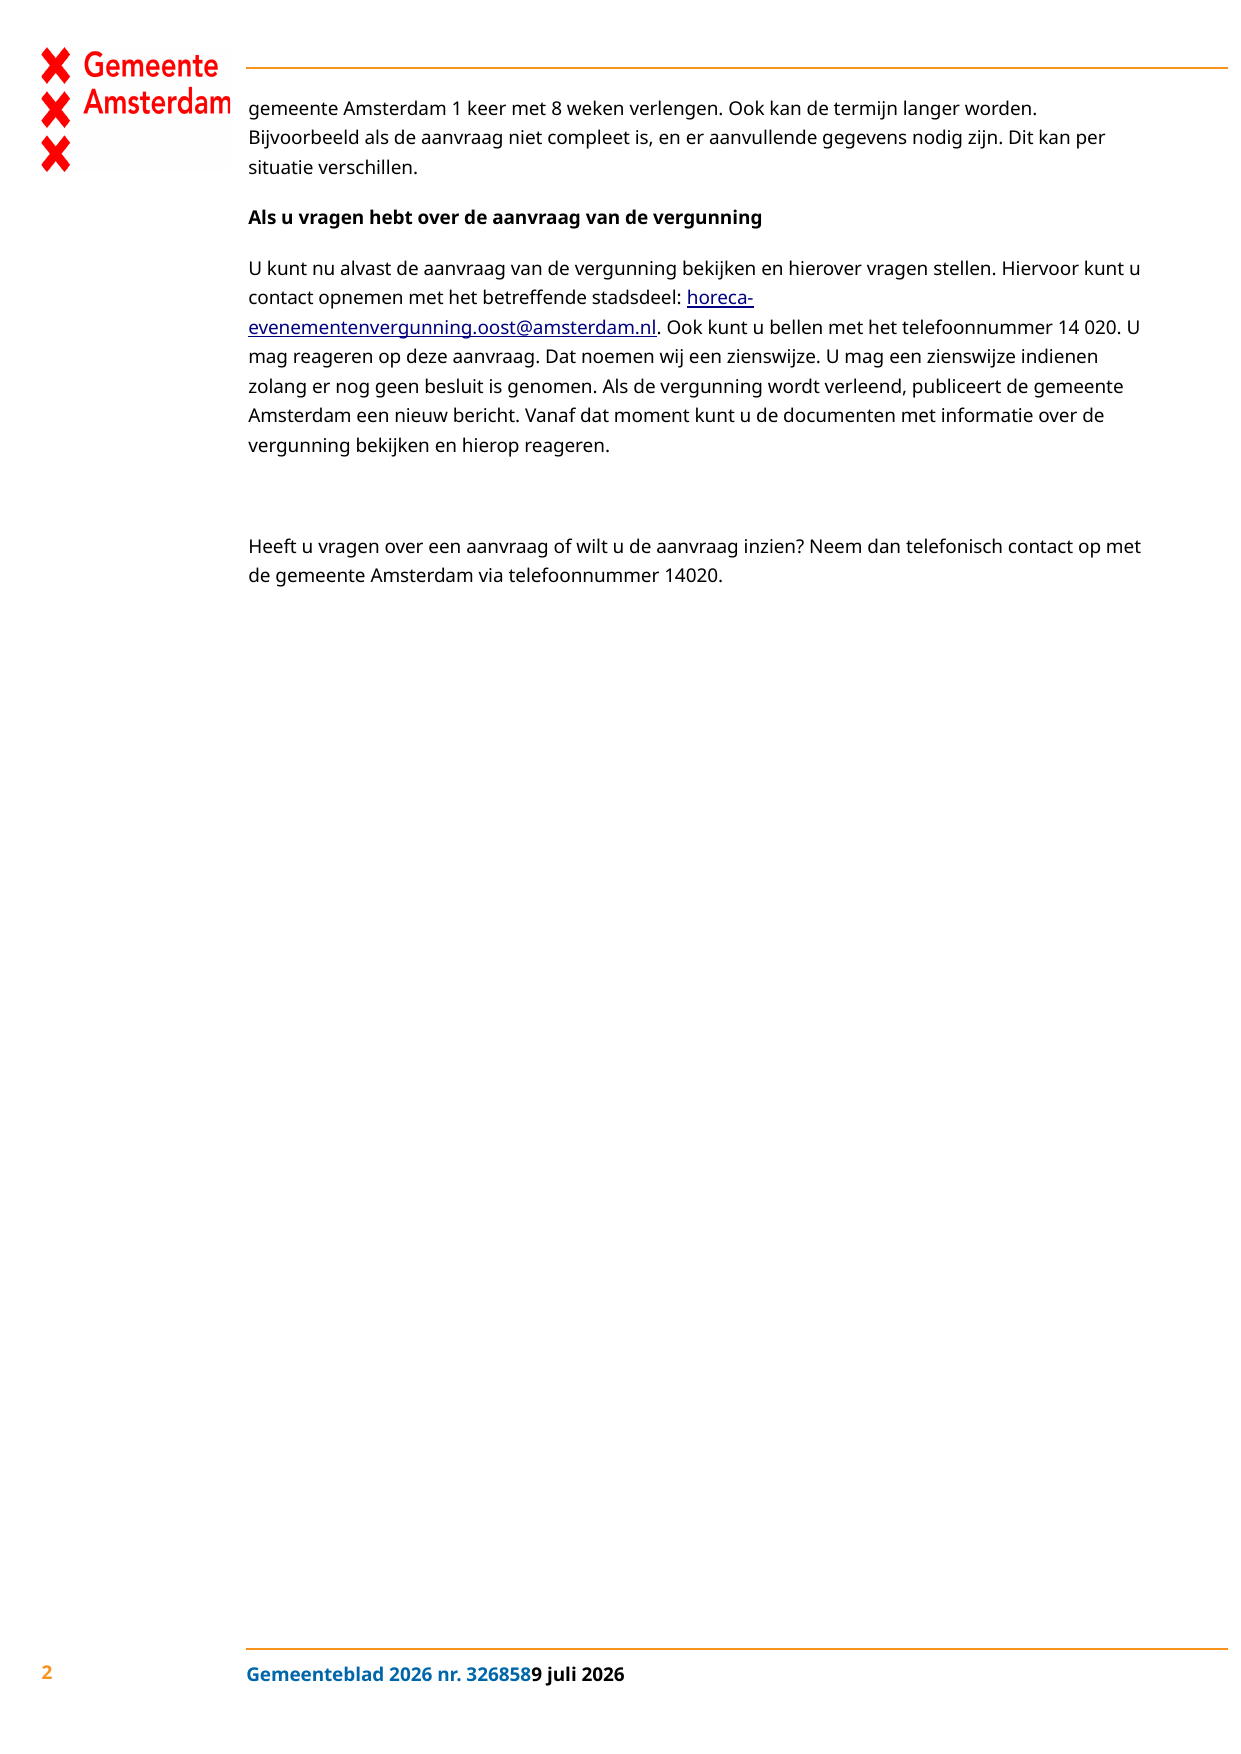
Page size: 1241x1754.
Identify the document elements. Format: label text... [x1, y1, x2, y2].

text Als u vragen hebt over de aanvraag van de vergunning [248, 204, 1152, 230]
text Heeft u vragen over een aanvraag of wilt u de aanvraag inzien? Neem dan telefonisch contact op met de gemeente Amsterdam via telefoonnummer 14020. [248, 533, 1152, 588]
text U kunt nu alvast de aanvraag van de vergunning bekijken en hierover vragen stellen. Hiervoor kunt u contact opnemen met het betreffende stadsdeel: horeca-evenementenvergunning.oost@amsterdam.nl. Ook kunt u bellen met het telefoonnummer 14 020. U mag reageren op deze aanvraag. Dat noemen wij een zienswijze. U mag een zienswijze indienen zolang er nog geen besluit is genomen. Als de vergunning wordt verleend, publiceert de gemeente Amsterdam een nieuw bericht. Vanaf dat moment kunt u de documenten met informatie over de vergunning bekijken en hierop reageren. [248, 255, 1152, 458]
text gemeente Amsterdam 1 keer met 8 weken verlengen. Ook kan de termijn langer worden. Bijvoorbeeld als de aanvraag niet compleet is, en er aanvullende gegevens nodig zijn. Dit kan per situatie verschillen. [248, 95, 1152, 180]
picture [41, 47, 231, 172]
